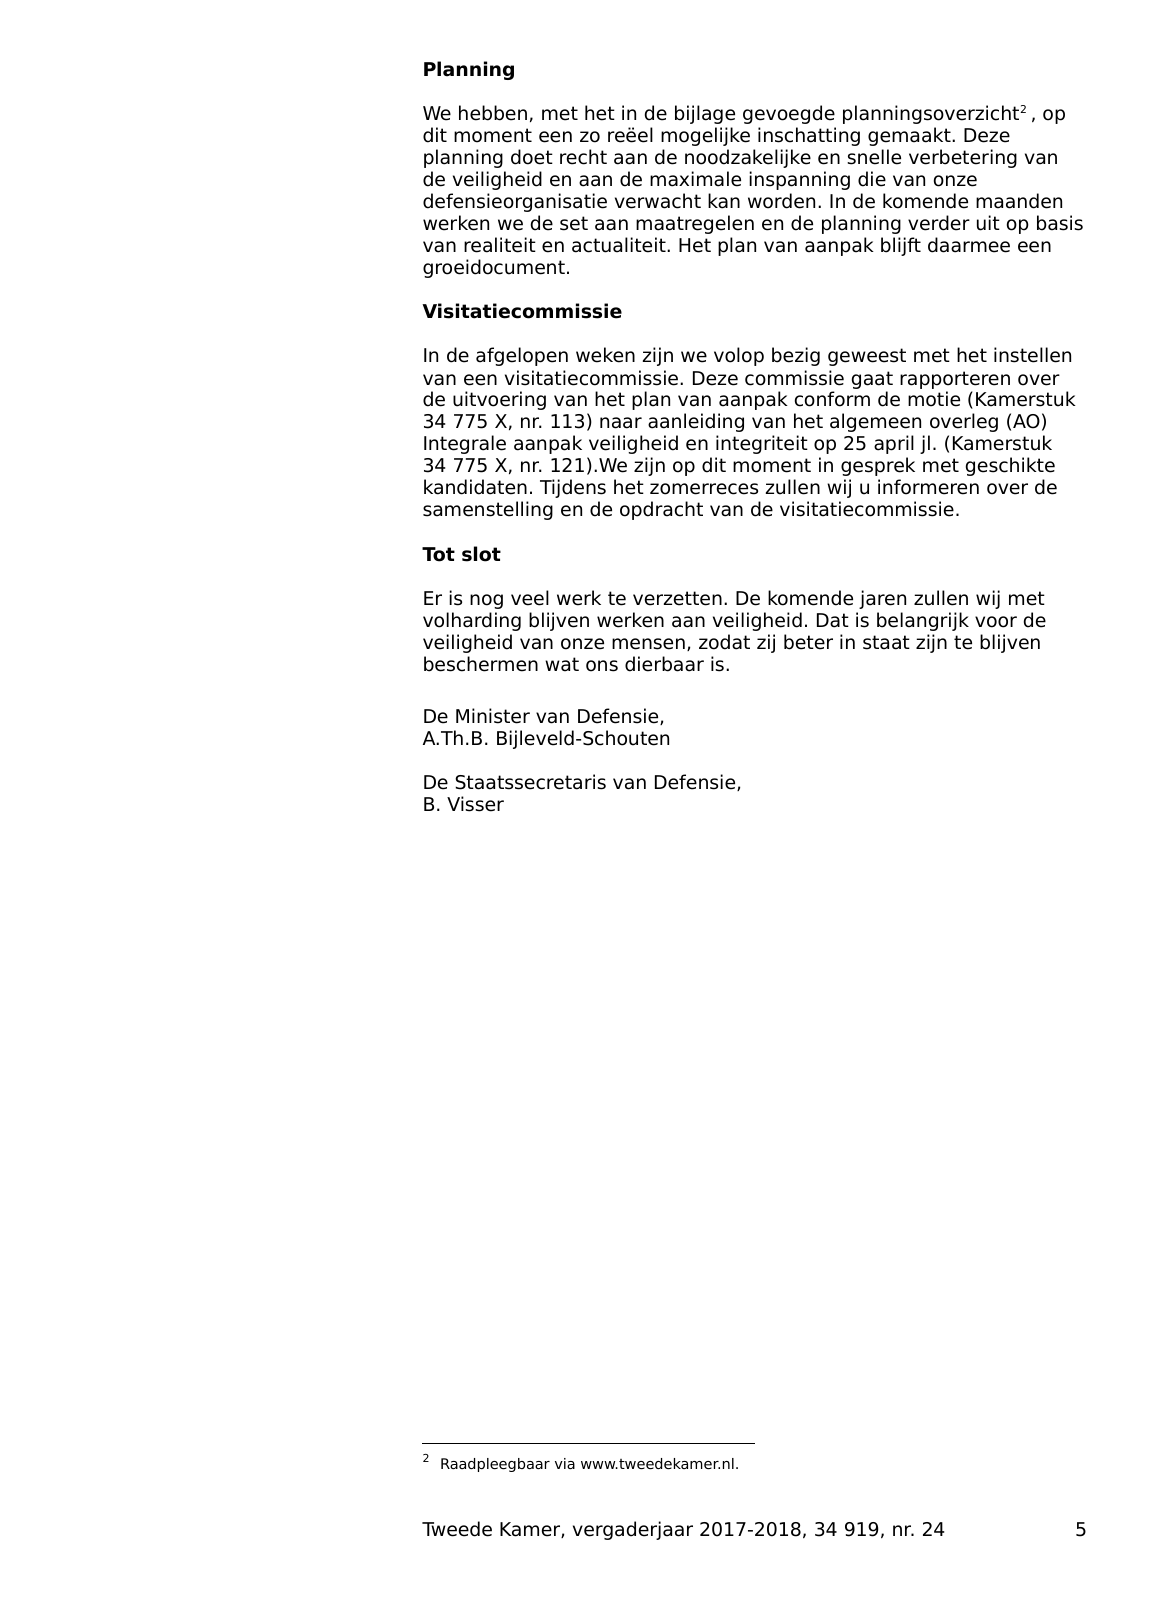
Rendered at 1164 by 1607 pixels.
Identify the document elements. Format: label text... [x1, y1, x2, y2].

subtitle Tot slot [422, 543, 1087, 565]
subtitle Visitatiecommissie [422, 301, 1087, 323]
text De Staatssecretaris van Defensie, B. Visser [422, 772, 1087, 816]
text De Minister van Defensie, A.Th.B. Bijleveld-Schouten [422, 706, 1087, 749]
subtitle Planning [422, 59, 1087, 81]
text In de afgelopen weken zijn we volop bezig geweest met het instellen van een visitatiecommissie. Deze commissie gaat rapporteren over de uitvoering van het plan van aanpak conform de motie (Kamerstuk 34 775 X, nr. 113) naar aanleiding van het algemeen overleg (AO) Integrale aanpak veiligheid en integriteit op 25 april jl. (Kamerstuk 34 775 X, nr. 121).We zijn op dit moment in gesprek met geschikte kandidaten. Tijdens het zomerreces zullen wij u informeren over de samenstelling en de opdracht van de visitatiecommissie. [422, 345, 1087, 521]
text We hebben, met het in de bijlage gevoegde planningsoverzicht, op dit moment een zo reëel mogelijke inschatting gemaakt. Deze planning doet recht aan de noodzakelijke en snelle verbetering van de veiligheid en aan de maximale inspanning die van onze defensieorganisatie verwacht kan worden. In de komende maanden werken we de set aan maatregelen en de planning verder uit op basis van realiteit en actualiteit. Het plan van aanpak blijft daarmee een groeidocument. [422, 103, 1087, 279]
text Er is nog veel werk te verzetten. De komende jaren zullen wij met volharding blijven werken aan veiligheid. Dat is belangrijk voor de veiligheid van onze mensen, zodat zij beter in staat zijn te blijven beschermen wat ons dierbaar is. [422, 588, 1087, 676]
text Raadpleegbaar via www.tweedekamer.nl. [422, 1452, 1087, 1474]
